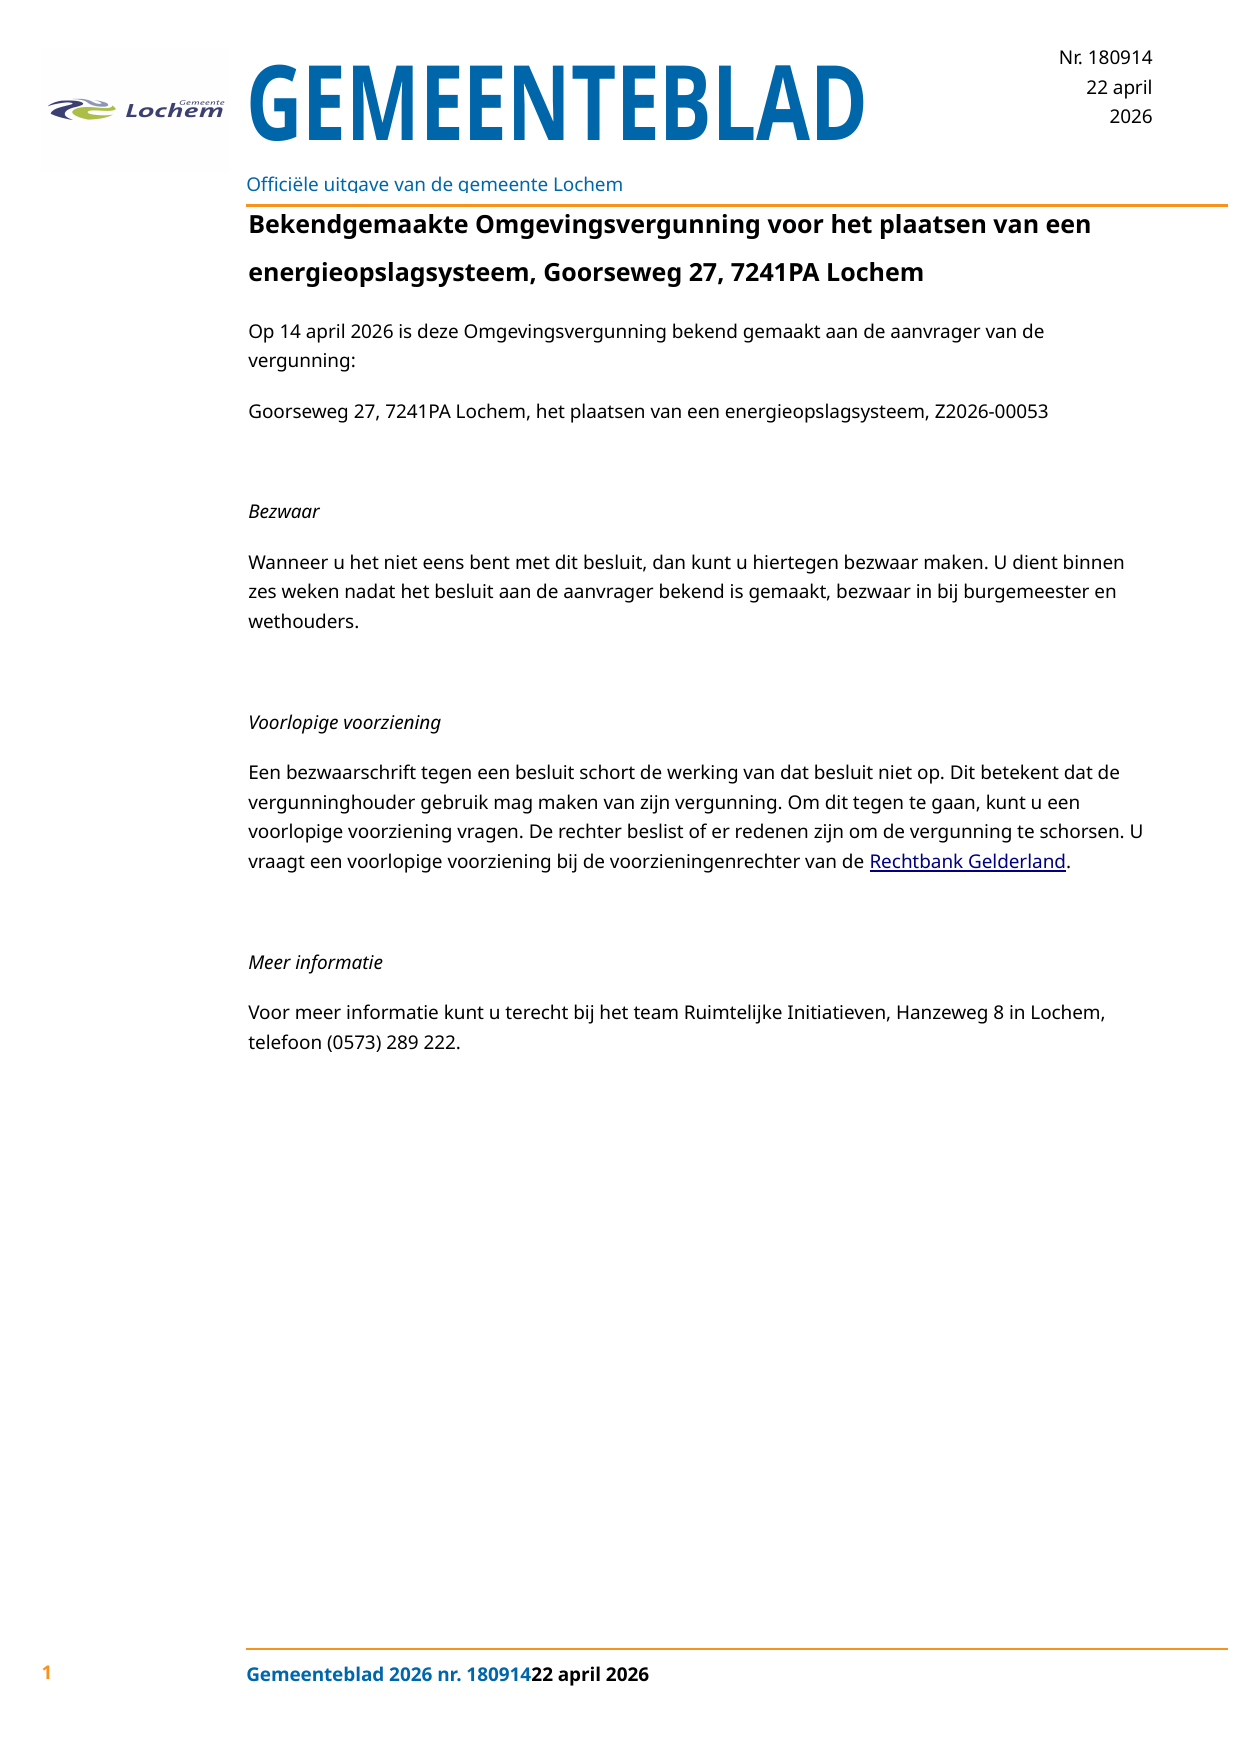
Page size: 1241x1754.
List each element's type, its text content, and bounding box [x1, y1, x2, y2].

text Een bezwaarschrift tegen een besluit schort de werking van dat besluit niet op. Dit betekent dat de vergunninghouder gebruik mag maken van zijn vergunning. Om dit tegen te gaan, kunt u een voorlopige voorziening vragen. De rechter beslist of er redenen zijn om de vergunning te schorsen. U vraagt een voorlopige voorziening bij de voorzieningenrechter van de Rechtbank Gelderland. [248, 759, 1152, 874]
text Goorseweg 27, 7241PA Lochem, het plaatsen van een energieopslagsysteem, Z2026-00053 [248, 398, 1152, 424]
text Op 14 april 2026 is deze Omgevingsvergunning bekend gemaakt aan de aanvrager van de vergunning: [248, 318, 1152, 373]
text Bekendgemaakte Omgevingsvergunning voor het plaatsen van een energieopslagsysteem, Goorseweg 27, 7241PA Lochem [248, 207, 1152, 288]
text Voorlopige voorziening [248, 709, 1152, 735]
text Wanneer u het niet eens bent met dit besluit, dan kunt u hiertegen bezwaar maken. U dient binnen zes weken nadat het besluit aan de aanvrager bekend is gemaakt, bezwaar in bij burgemeester en wethouders. [248, 549, 1152, 634]
text Meer informatie [248, 949, 1152, 975]
picture [41, 47, 231, 172]
text Bezwaar [248, 499, 1152, 524]
text Voor meer informatie kunt u terecht bij het team Ruimtelijke Initiatieven, Hanzeweg 8 in Lochem, telefoon (0573) 289 222. [248, 999, 1152, 1055]
